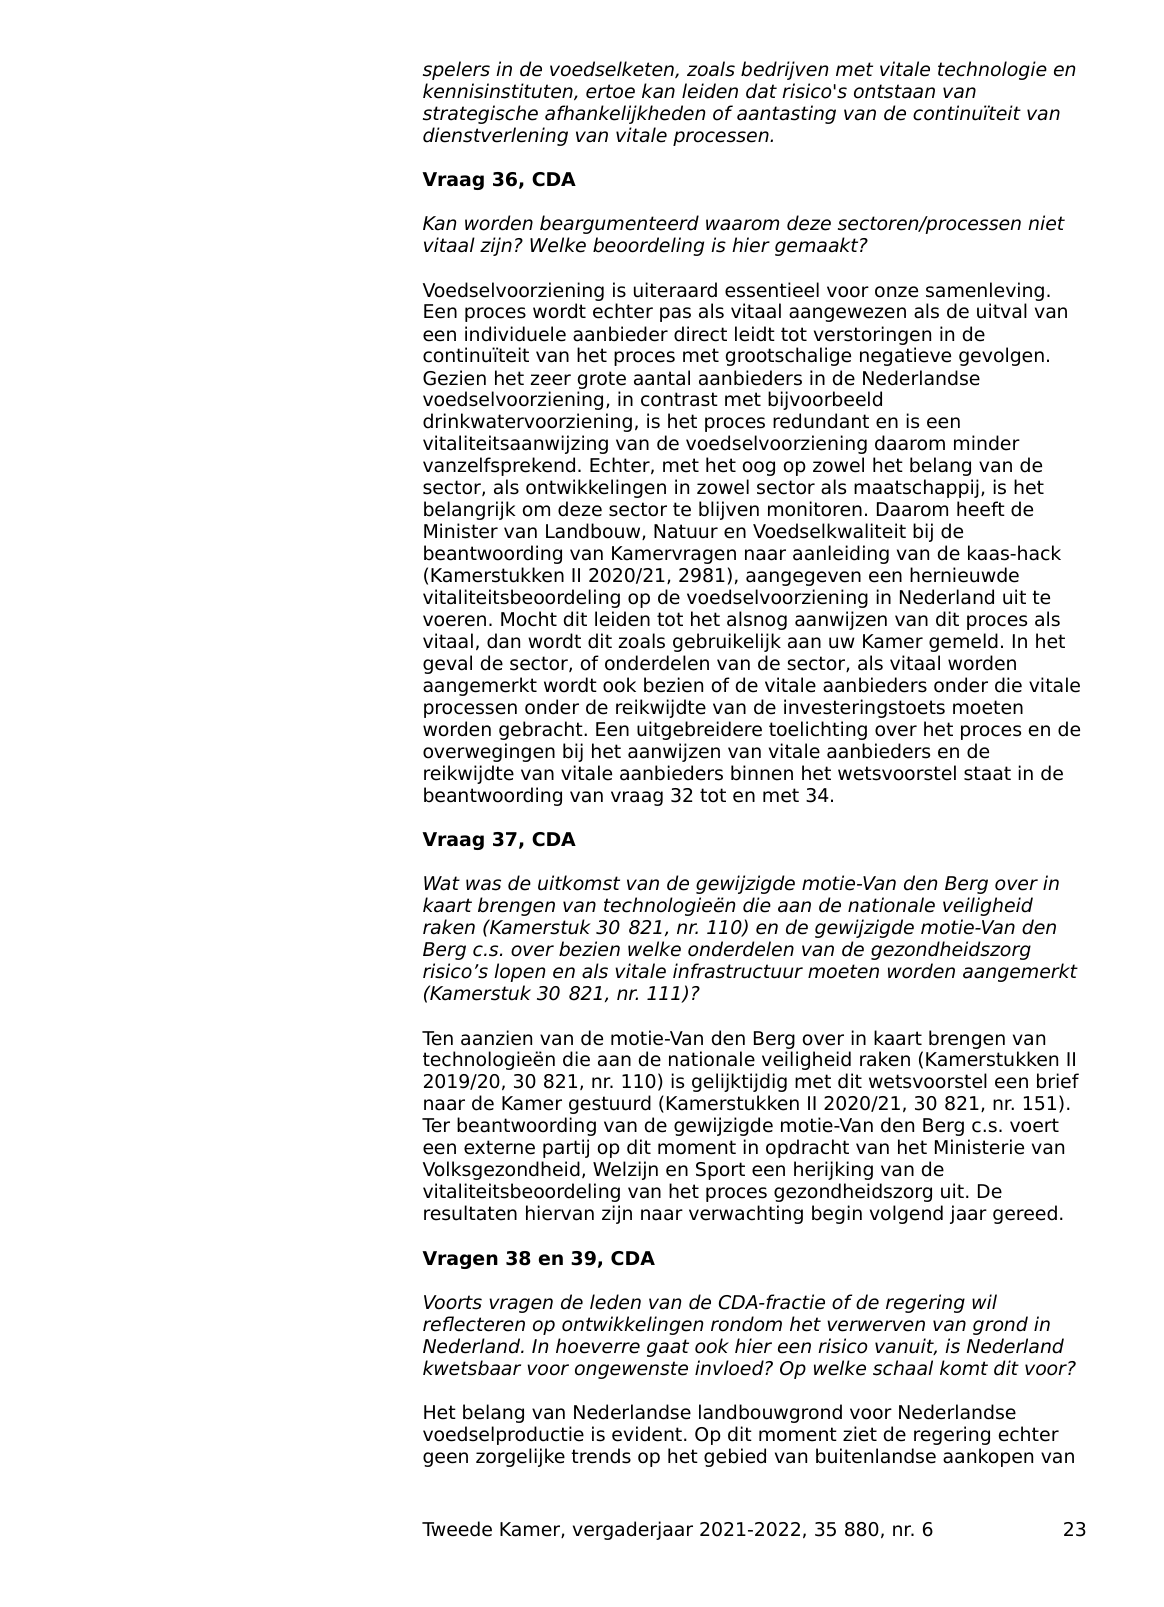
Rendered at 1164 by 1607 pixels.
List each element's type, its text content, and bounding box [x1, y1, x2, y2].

text Voorts vragen de leden van de CDA-fractie of de regering wil reflecteren op ontwikkelingen rondom het verwerven van grond in Nederland. In hoeverre gaat ook hier een risico vanuit, is Nederland kwetsbaar voor ongewenste invloed? Op welke schaal komt dit voor? [422, 1292, 1087, 1379]
text Kan worden beargumenteerd waarom deze sectoren/processen niet vitaal zijn? Welke beoordeling is hier gemaakt? [422, 213, 1087, 257]
subtitle Vragen 38 en 39, CDA [422, 1247, 1087, 1269]
text spelers in de voedselketen, zoals bedrijven met vitale technologie en kennisinstituten, ertoe kan leiden dat risico's ontstaan van strategische afhankelijkheden of aantasting van de continuïteit van dienstverlening van vitale processen. [422, 59, 1087, 147]
text Het belang van Nederlandse landbouwgrond voor Nederlandse voedselproductie is evident. Op dit moment ziet de regering echter geen zorgelijke trends op het gebied van buitenlandse aankopen van [422, 1402, 1087, 1468]
subtitle Vraag 36, CDA [422, 169, 1087, 191]
text Voedselvoorziening is uiteraard essentieel voor onze samenleving. Een proces wordt echter pas als vitaal aangewezen als de uitval van een individuele aanbieder direct leidt tot verstoringen in de continuïteit van het proces met grootschalige negatieve gevolgen. Gezien het zeer grote aantal aanbieders in de Nederlandse voedselvoorziening, in contrast met bijvoorbeeld drinkwatervoorziening, is het proces redundant en is een vitaliteitsaanwijzing van de voedselvoorziening daarom minder vanzelfsprekend. Echter, met het oog op zowel het belang van de sector, als ontwikkelingen in zowel sector als maatschappij, is het belangrijk om deze sector te blijven monitoren. Daarom heeft de Minister van Landbouw, Natuur en Voedselkwaliteit bij de beantwoording van Kamervragen naar aanleiding van de kaas-hack (Kamerstukken II 2020/21, 2981), aangegeven een hernieuwde vitaliteitsbeoordeling op de voedselvoorziening in Nederland uit te voeren. Mocht dit leiden tot het alsnog aanwijzen van dit proces als vitaal, dan wordt dit zoals gebruikelijk aan uw Kamer gemeld. In het geval de sector, of onderdelen van de sector, als vitaal worden aangemerkt wordt ook bezien of de vitale aanbieders onder die vitale processen onder de reikwijdte van de investeringstoets moeten worden gebracht. Een uitgebreidere toelichting over het proces en de overwegingen bij het aanwijzen van vitale aanbieders en de reikwijdte van vitale aanbieders binnen het wetsvoorstel staat in de beantwoording van vraag 32 tot en met 34. [422, 279, 1087, 807]
text Ten aanzien van de motie-Van den Berg over in kaart brengen van technologieën die aan de nationale veiligheid raken (Kamerstukken II 2019/20, 30 821, nr. 110) is gelijktijdig met dit wetsvoorstel een brief naar de Kamer gestuurd (Kamerstukken II 2020/21, 30 821, nr. 151). Ter beantwoording van de gewijzigde motie-Van den Berg c.s. voert een externe partij op dit moment in opdracht van het Ministerie van Volksgezondheid, Welzijn en Sport een herijking van de vitaliteitsbeoordeling van het proces gezondheidszorg uit. De resultaten hiervan zijn naar verwachting begin volgend jaar gereed. [422, 1027, 1087, 1225]
text Wat was de uitkomst van de gewijzigde motie-Van den Berg over in kaart brengen van technologieën die aan de nationale veiligheid raken (Kamerstuk 30 821, nr. 110) en de gewijzigde motie-Van den Berg c.s. over bezien welke onderdelen van de gezondheidszorg risico’s lopen en als vitale infrastructuur moeten worden aangemerkt (Kamerstuk 30 821, nr. 111)? [422, 873, 1087, 1005]
subtitle Vraag 37, CDA [422, 829, 1087, 851]
